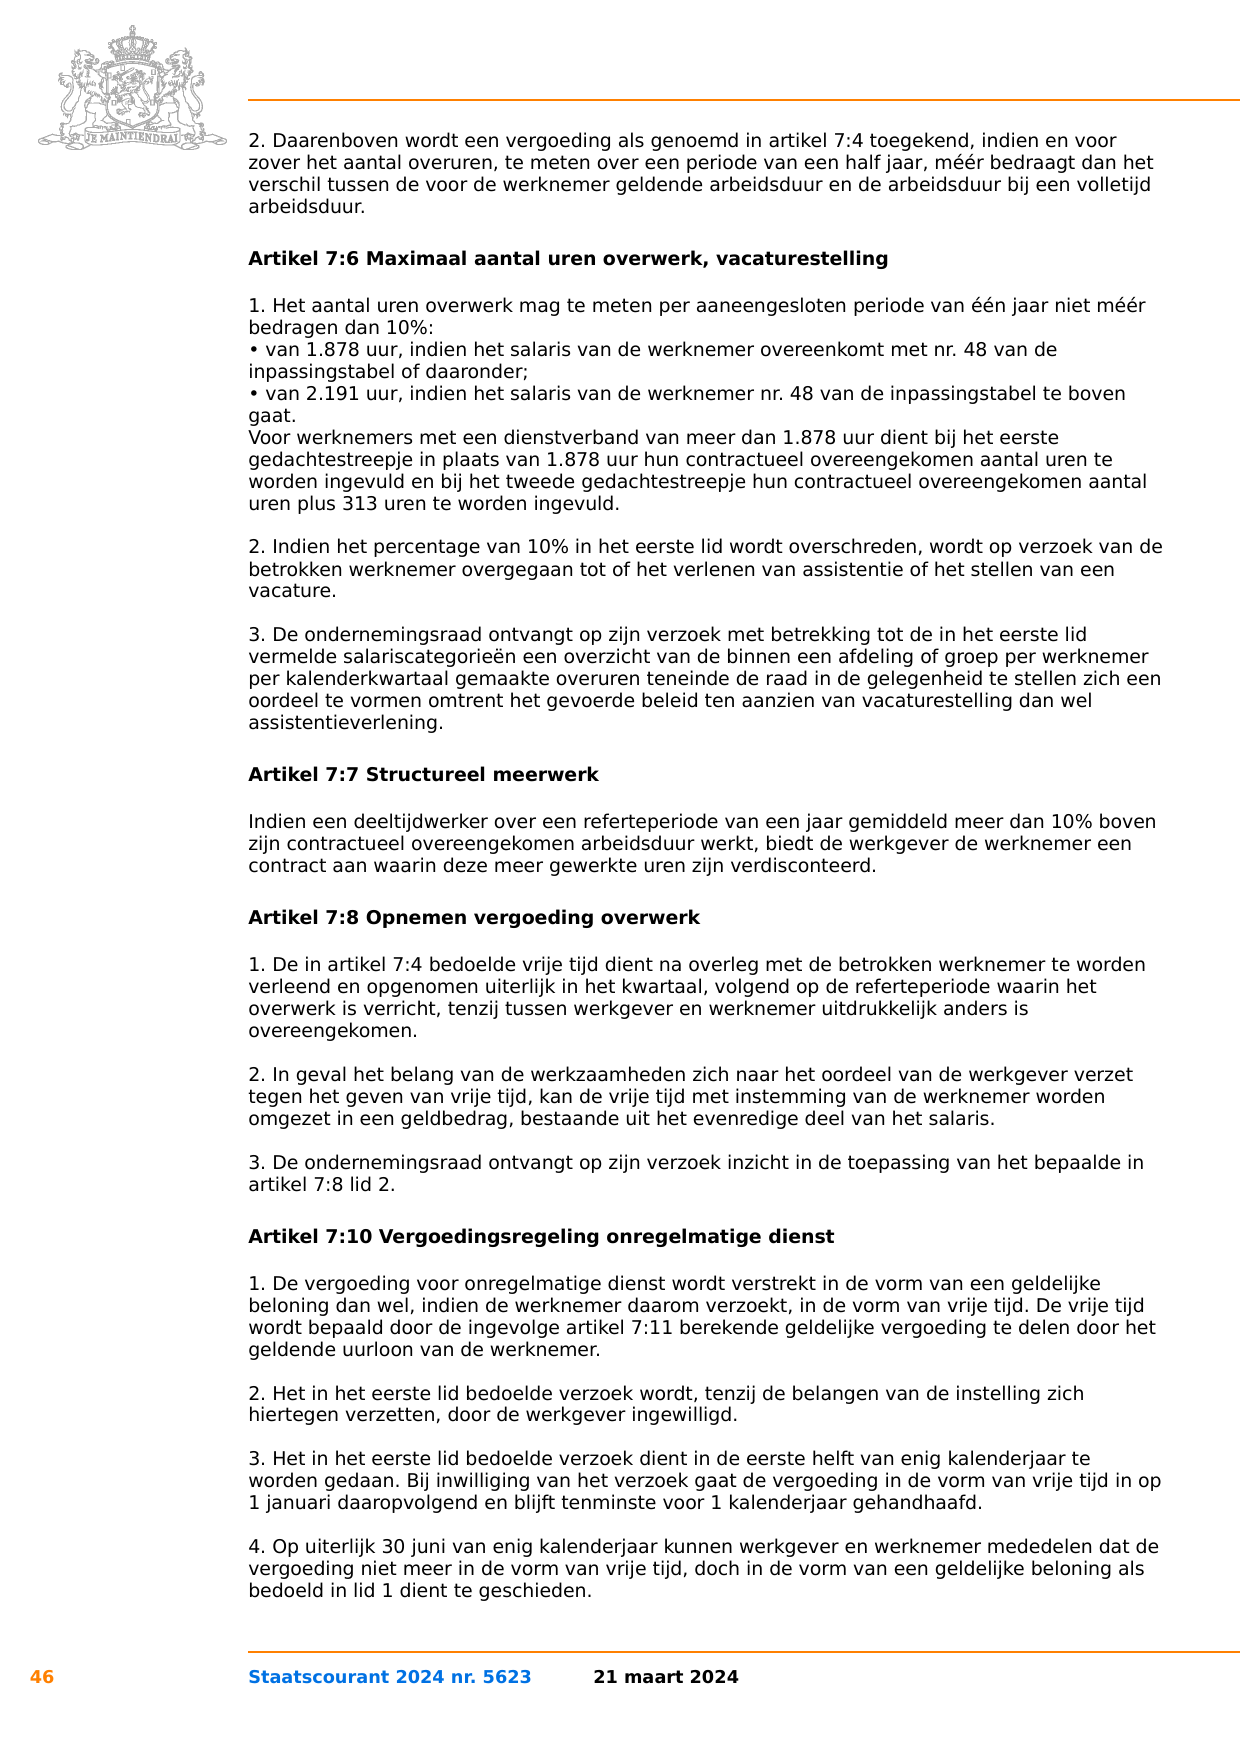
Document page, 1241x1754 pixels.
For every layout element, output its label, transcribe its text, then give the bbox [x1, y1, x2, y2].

text 1. De in artikel 7:4 bedoelde vrije tijd dient na overleg met de betrokken werknemer te worden verleend en opgenomen uiterlijk in het kwartaal, volgend op de referteperiode waarin het overwerk is verricht, tenzij tussen werkgever en werknemer uitdrukkelijk anders is overeengekomen. [248, 954, 1163, 1042]
text 2. In geval het belang van de werkzaamheden zich naar het oordeel van de werkgever verzet tegen het geven van vrije tijd, kan de vrije tijd met instemming van de werknemer worden omgezet in een geldbedrag, bestaande uit het evenredige deel van het salaris. [248, 1064, 1163, 1130]
subtitle Artikel 7:8 Opnemen vergoeding overwerk [248, 907, 1163, 929]
text Voor werknemers met een dienstverband van meer dan 1.878 uur dient bij het eerste gedachtestreepje in plaats van 1.878 uur hun contractueel overeengekomen aantal uren te worden ingevuld en bij het tweede gedachtestreepje hun contractueel overeengekomen aantal uren plus 313 uren te worden ingevuld. [248, 427, 1163, 514]
text 1. De vergoeding voor onregelmatige dienst wordt verstrekt in de vorm van een geldelijke beloning dan wel, indien de werknemer daarom verzoekt, in de vorm van vrije tijd. De vrije tijd wordt bepaald door de ingevolge artikel 7:11 berekende geldelijke vergoeding te delen door het geldende uurloon van de werknemer. [248, 1273, 1163, 1361]
text 3. De ondernemingsraad ontvangt op zijn verzoek inzicht in de toepassing van het bepaalde in artikel 7:8 lid 2. [248, 1152, 1163, 1196]
text 2. Indien het percentage van 10% in het eerste lid wordt overschreden, wordt op verzoek van de betrokken werknemer overgegaan tot of het verlenen van assistentie of het stellen van een vacature. [248, 536, 1163, 602]
text • van 1.878 uur, indien het salaris van de werknemer overeenkomt met nr. 48 van de inpassingstabel of daaronder; [248, 339, 1163, 383]
text 3. Het in het eerste lid bedoelde verzoek dient in de eerste helft van enig kalenderjaar te worden gedaan. Bij inwilliging van het verzoek gaat de vergoeding in de vorm van vrije tijd in op 1 januari daaropvolgend en blijft tenminste voor 1 kalenderjaar gehandhaafd. [248, 1448, 1163, 1514]
text • van 2.191 uur, indien het salaris van de werknemer nr. 48 van de inpassingstabel te boven gaat. [248, 383, 1163, 427]
text 2. Het in het eerste lid bedoelde verzoek wordt, tenzij de belangen van de instelling zich hiertegen verzetten, door de werkgever ingewilligd. [248, 1382, 1163, 1426]
subtitle Artikel 7:6 Maximaal aantal uren overwerk, vacaturestelling [248, 248, 1163, 270]
picture [38, 25, 227, 150]
subtitle Artikel 7:7 Structureel meerwerk [248, 764, 1163, 786]
text Indien een deeltijdwerker over een referteperiode van een jaar gemiddeld meer dan 10% boven zijn contractueel overeengekomen arbeidsduur werkt, biedt de werkgever de werknemer een contract aan waarin deze meer gewerkte uren zijn verdisconteerd. [248, 811, 1163, 877]
text 2. Daarenboven wordt een vergoeding als genoemd in artikel 7:4 toegekend, indien en voor zover het aantal overuren, te meten over een periode van een half jaar, méér bedraagt dan het verschil tussen de voor de werknemer geldende arbeidsduur en de arbeidsduur bij een volletijd arbeidsduur. [248, 130, 1163, 218]
text 3. De ondernemingsraad ontvangt op zijn verzoek met betrekking tot de in het eerste lid vermelde salariscategorieën een overzicht van de binnen een afdeling of groep per werknemer per kalenderkwartaal gemaakte overuren teneinde de raad in de gelegenheid te stellen zich een oordeel te vormen omtrent het gevoerde beleid ten aanzien van vacaturestelling dan wel assistentieverlening. [248, 624, 1163, 734]
text 1. Het aantal uren overwerk mag te meten per aaneengesloten periode van één jaar niet méér bedragen dan 10%: [248, 295, 1163, 339]
subtitle Artikel 7:10 Vergoedingsregeling onregelmatige dienst [248, 1226, 1163, 1248]
text 4. Op uiterlijk 30 juni van enig kalenderjaar kunnen werkgever en werknemer mededelen dat de vergoeding niet meer in de vorm van vrije tijd, doch in de vorm van een geldelijke beloning als bedoeld in lid 1 dient te geschieden. [248, 1536, 1163, 1602]
